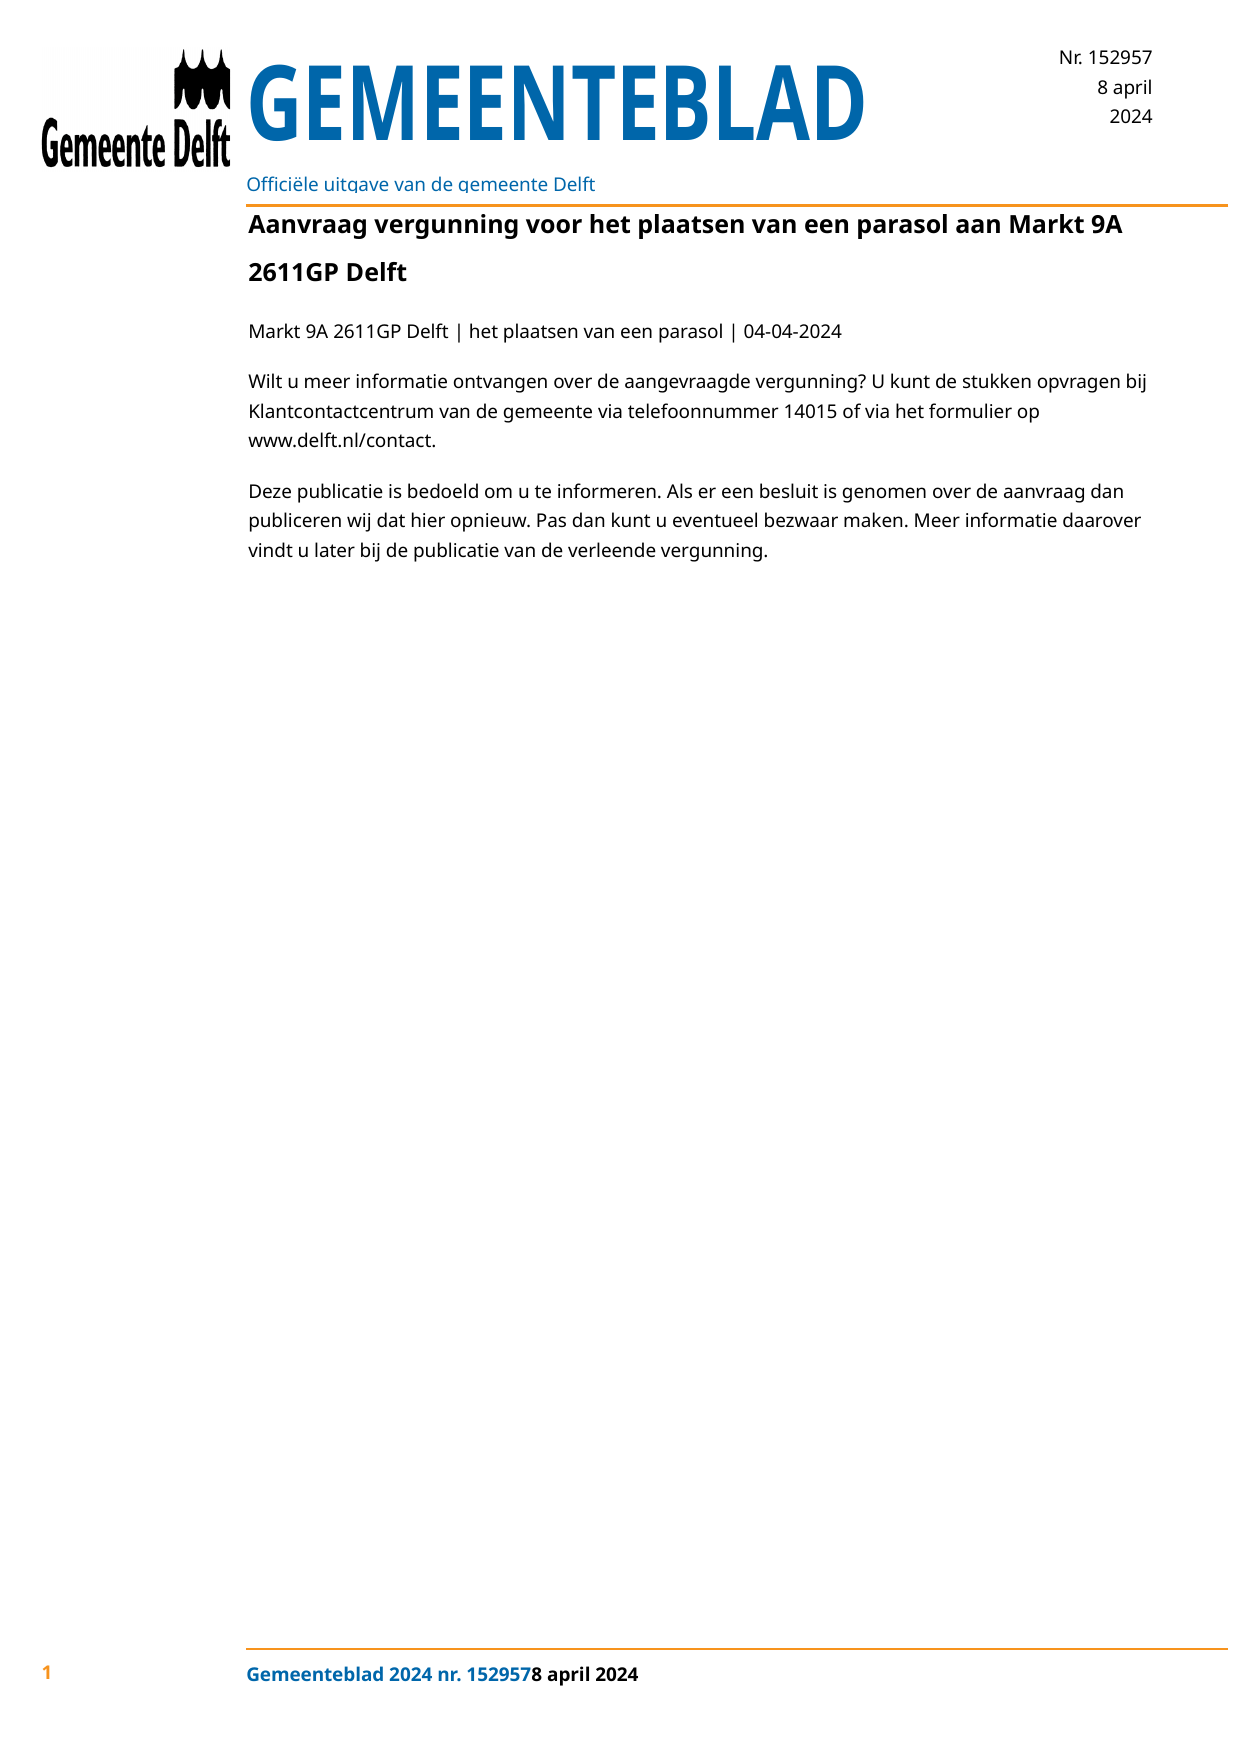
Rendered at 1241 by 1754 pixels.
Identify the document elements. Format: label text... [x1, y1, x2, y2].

picture [41, 47, 231, 172]
text Markt 9A 2611GP Delft | het plaatsen van een parasol | 04-04-2024 [248, 318, 1152, 344]
text Aanvraag vergunning voor het plaatsen van een parasol aan Markt 9A 2611GP Delft [248, 207, 1152, 288]
text Deze publicatie is bedoeld om u te informeren. Als er een besluit is genomen over de aanvraag dan publiceren wij dat hier opnieuw. Pas dan kunt u eventueel bezwaar maken. Meer informatie daarover vindt u later bij de publicatie van de verleende vergunning. [248, 478, 1152, 563]
text Wilt u meer informatie ontvangen over de aangevraagde vergunning? U kunt de stukken opvragen bij Klantcontactcentrum van de gemeente via telefoonnummer 14015 of via het formulier op www.delft.nl/contact. [248, 368, 1152, 453]
